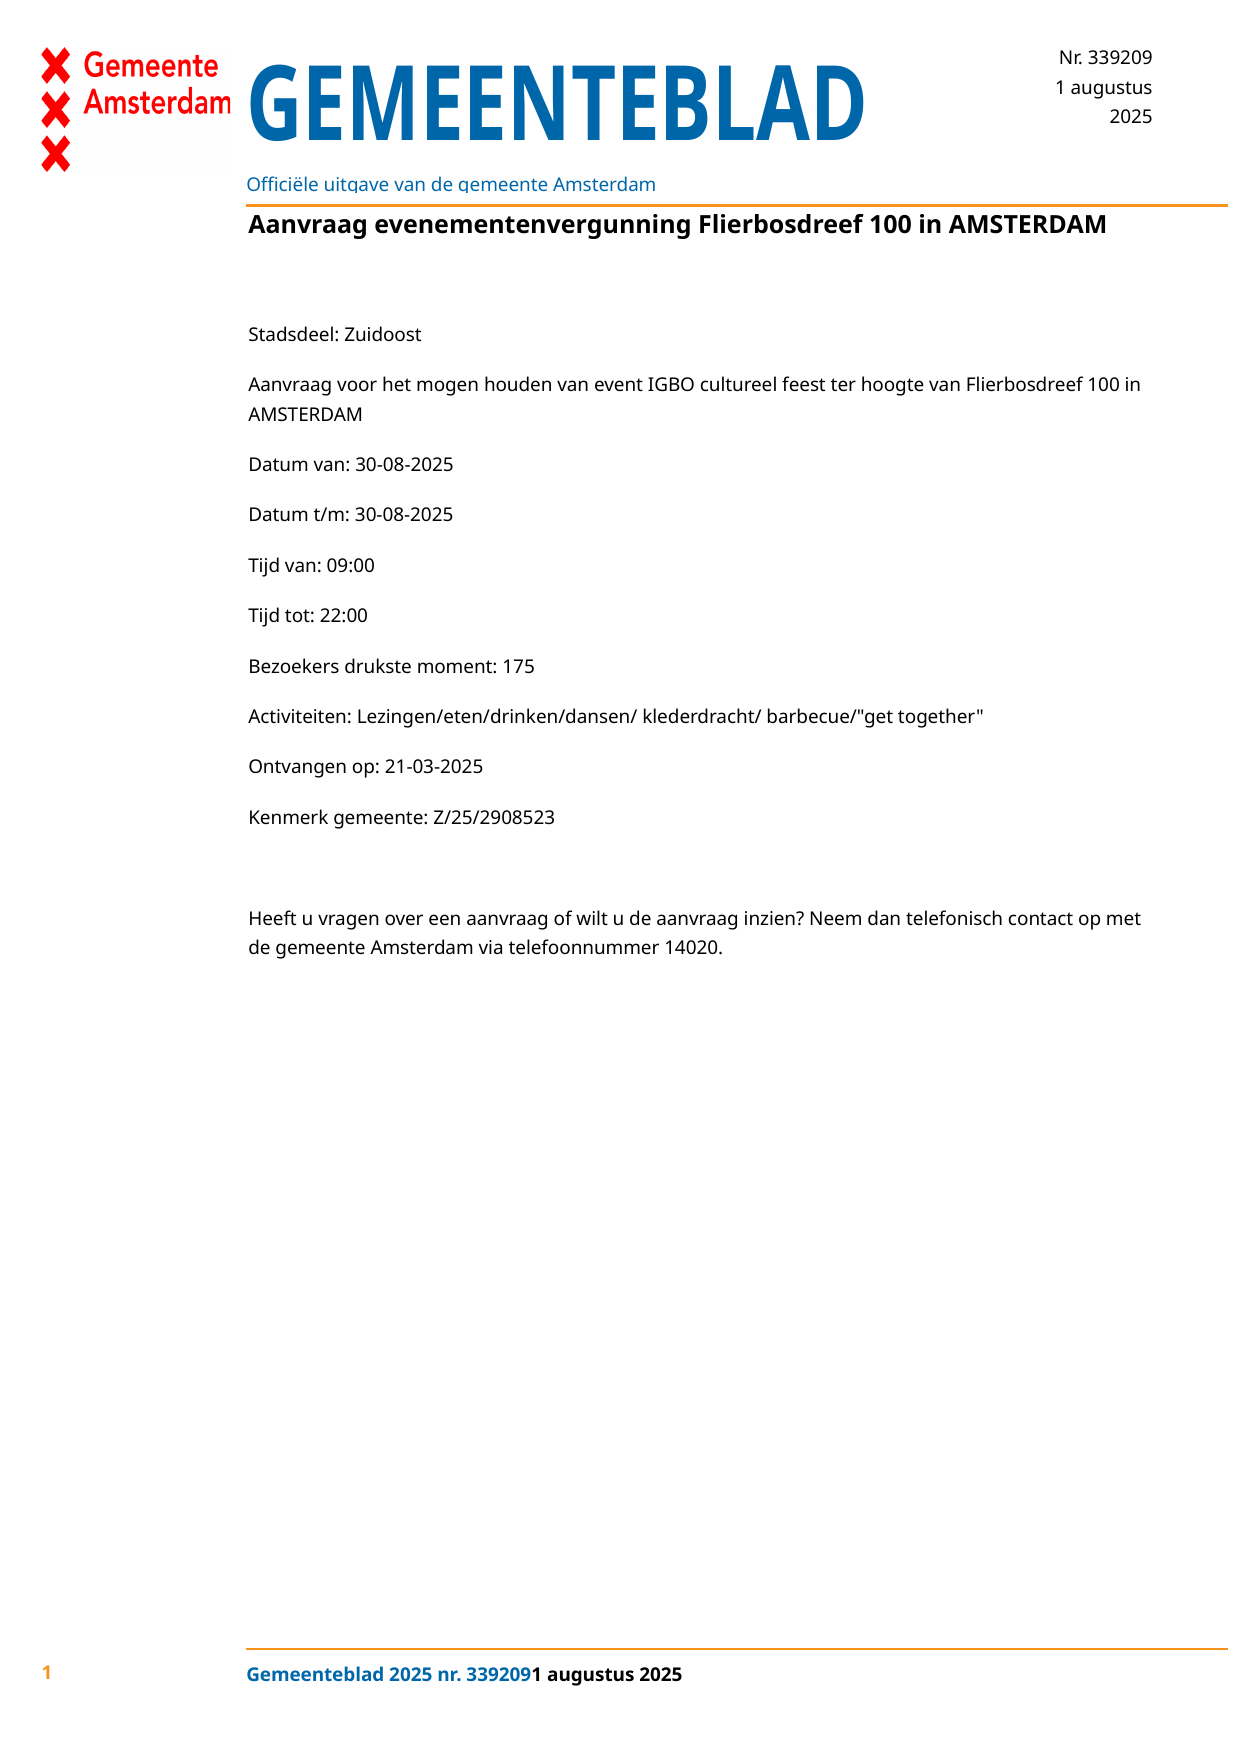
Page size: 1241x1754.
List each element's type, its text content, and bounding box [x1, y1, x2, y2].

text Kenmerk gemeente: Z/25/2908523 [248, 804, 1152, 830]
text Aanvraag evenementenvergunning Flierbosdreef 100 in AMSTERDAM [248, 207, 1152, 241]
text Stadsdeel: Zuidoost [248, 321, 1152, 346]
picture [41, 47, 231, 172]
text Aanvraag voor het mogen houden van event IGBO cultureel feest ter hoogte van Flierbosdreef 100 in AMSTERDAM [248, 371, 1152, 426]
text Tijd van: 09:00 [248, 552, 1152, 578]
text Ontvangen op: 21-03-2025 [248, 754, 1152, 779]
text Datum t/m: 30-08-2025 [248, 502, 1152, 527]
text Activiteiten: Lezingen/eten/drinken/dansen/ klederdracht/ barbecue/"get together" [248, 703, 1152, 729]
text Bezoekers drukste moment: 175 [248, 653, 1152, 678]
text Datum van: 30-08-2025 [248, 451, 1152, 477]
text Heeft u vragen over een aanvraag of wilt u de aanvraag inzien? Neem dan telefonisch contact op met de gemeente Amsterdam via telefoonnummer 14020. [248, 905, 1152, 960]
text Tijd tot: 22:00 [248, 602, 1152, 628]
